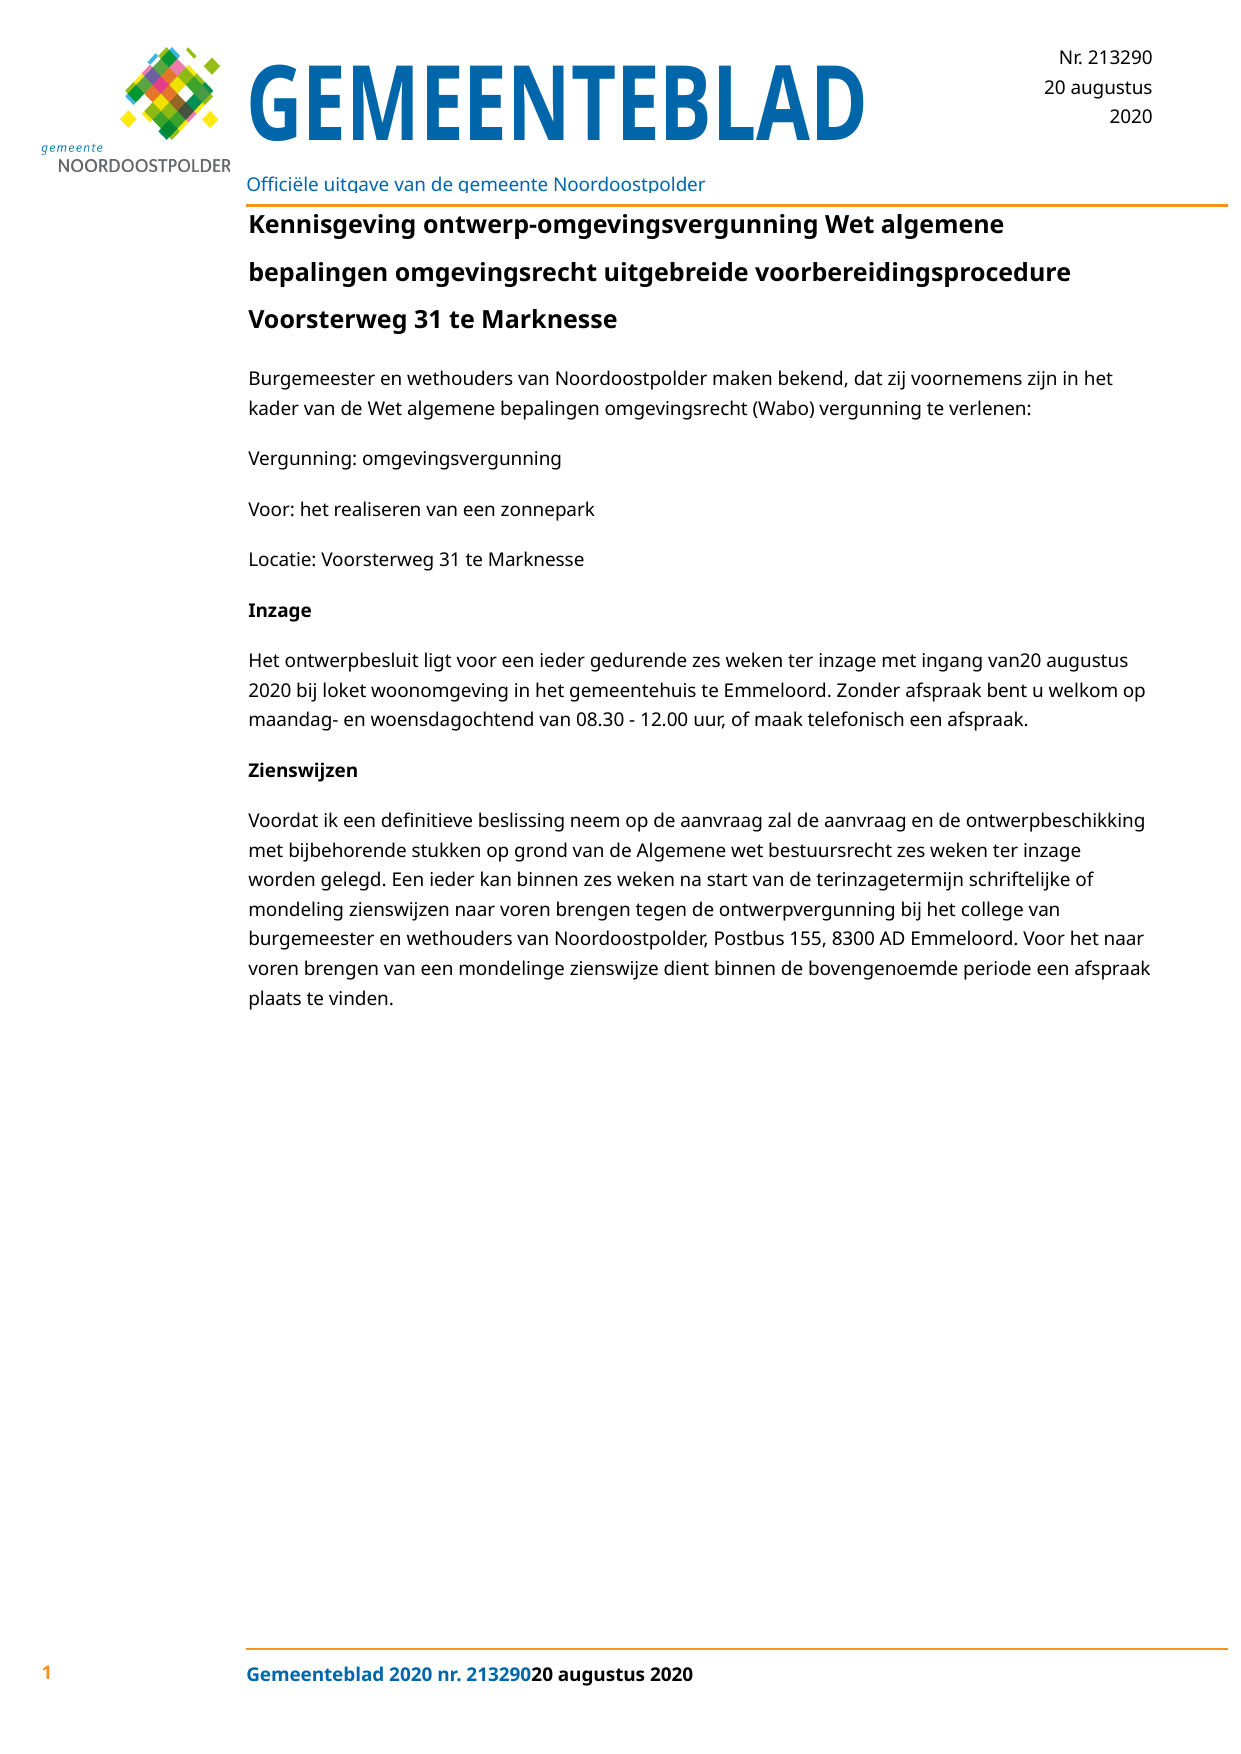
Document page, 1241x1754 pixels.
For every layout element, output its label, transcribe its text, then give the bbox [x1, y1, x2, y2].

text Het ontwerpbesluit ligt voor een ieder gedurende zes weken ter inzage met ingang van20 augustus 2020 bij loket woonomgeving in het gemeentehuis te Emmeloord. Zonder afspraak bent u welkom op maandag- en woensdagochtend van 08.30 - 12.00 uur, of maak telefonisch een afspraak. [248, 647, 1152, 732]
picture [41, 47, 231, 172]
text Inzage [248, 597, 1152, 622]
text Zienswijzen [248, 757, 1152, 782]
text Voor: het realiseren van een zonnepark [248, 496, 1152, 522]
text Voordat ik een definitieve beslissing neem op de aanvraag zal de aanvraag en de ontwerpbeschikking met bijbehorende stukken op grond van de Algemene wet bestuursrecht zes weken ter inzage worden gelegd. Een ieder kan binnen zes weken na start van de terinzagetermijn schriftelijke of mondeling zienswijzen naar voren brengen tegen de ontwerpvergunning bij het college van burgemeester en wethouders van Noordoostpolder, Postbus 155, 8300 AD Emmeloord. Voor het naar voren brengen van een mondelinge zienswijze dient binnen de bovengenoemde periode een afspraak plaats te vinden. [248, 807, 1152, 1010]
text Kennisgeving ontwerp-omgevingsvergunning Wet algemene bepalingen omgevingsrecht uitgebreide voorbereidingsprocedure Voorsterweg 31 te Marknesse [248, 207, 1152, 336]
text Vergunning: omgevingsvergunning [248, 446, 1152, 471]
text Locatie: Voorsterweg 31 te Marknesse [248, 546, 1152, 572]
text Burgemeester en wethouders van Noordoostpolder maken bekend, dat zij voornemens zijn in het kader van de Wet algemene bepalingen omgevingsrecht (Wabo) vergunning te verlenen: [248, 366, 1152, 421]
